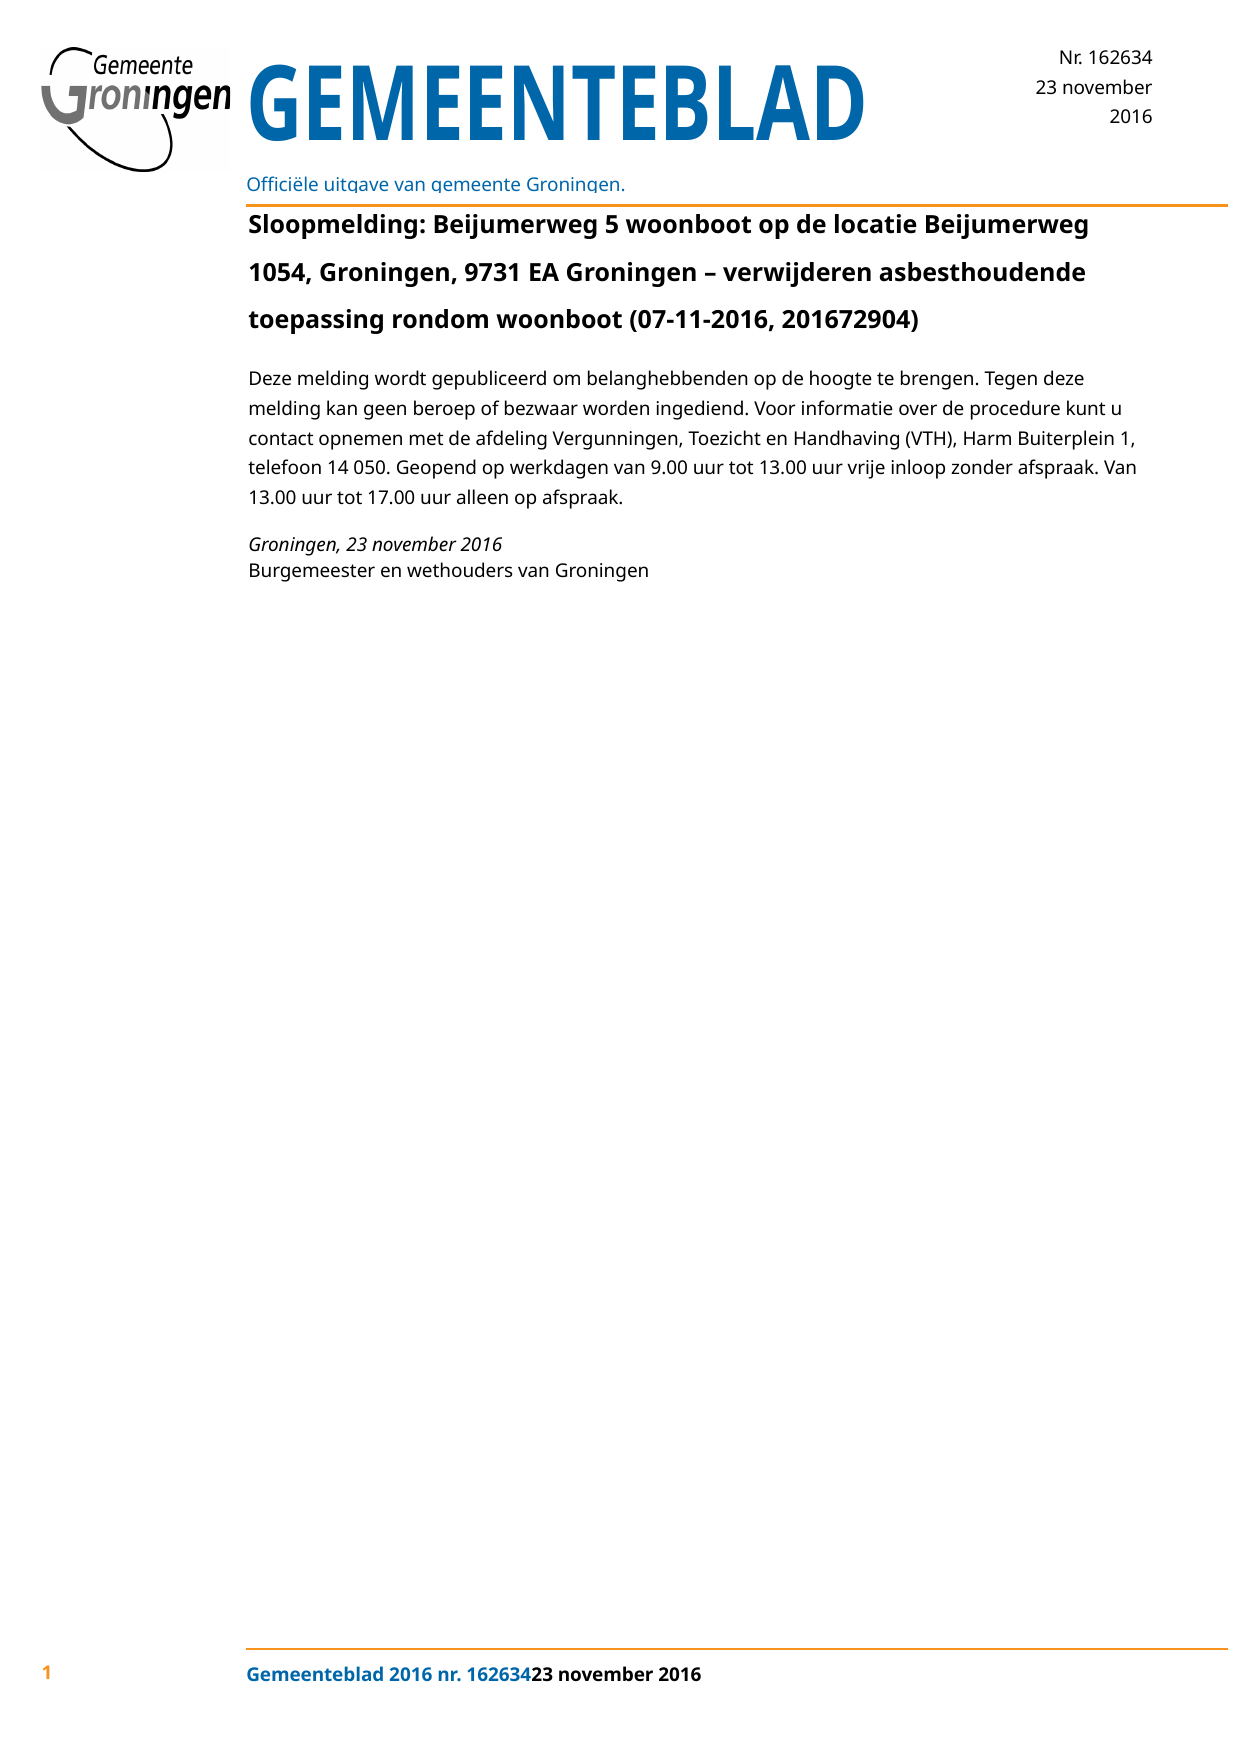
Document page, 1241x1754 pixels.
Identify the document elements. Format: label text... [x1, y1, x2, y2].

text Groningen, 23 november 2016 [248, 532, 1152, 557]
picture [41, 47, 231, 172]
text Deze melding wordt gepubliceerd om belanghebbenden op de hoogte te brengen. Tegen deze melding kan geen beroep of bezwaar worden ingediend. Voor informatie over de procedure kunt u contact opnemen met de afdeling Vergunningen, Toezicht en Handhaving (VTH), Harm Buiterplein 1, telefoon 14 050. Geopend op werkdagen van 9.00 uur tot 13.00 uur vrije inloop zonder afspraak. Van 13.00 uur tot 17.00 uur alleen op afspraak. [248, 366, 1152, 509]
text Burgemeester en wethouders van Groningen [248, 557, 1152, 583]
text Sloopmelding: Beijumerweg 5 woonboot op de locatie Beijumerweg 1054, Groningen, 9731 EA Groningen – verwijderen asbesthoudende toepassing rondom woonboot (07-11-2016, 201672904) [248, 207, 1152, 336]
